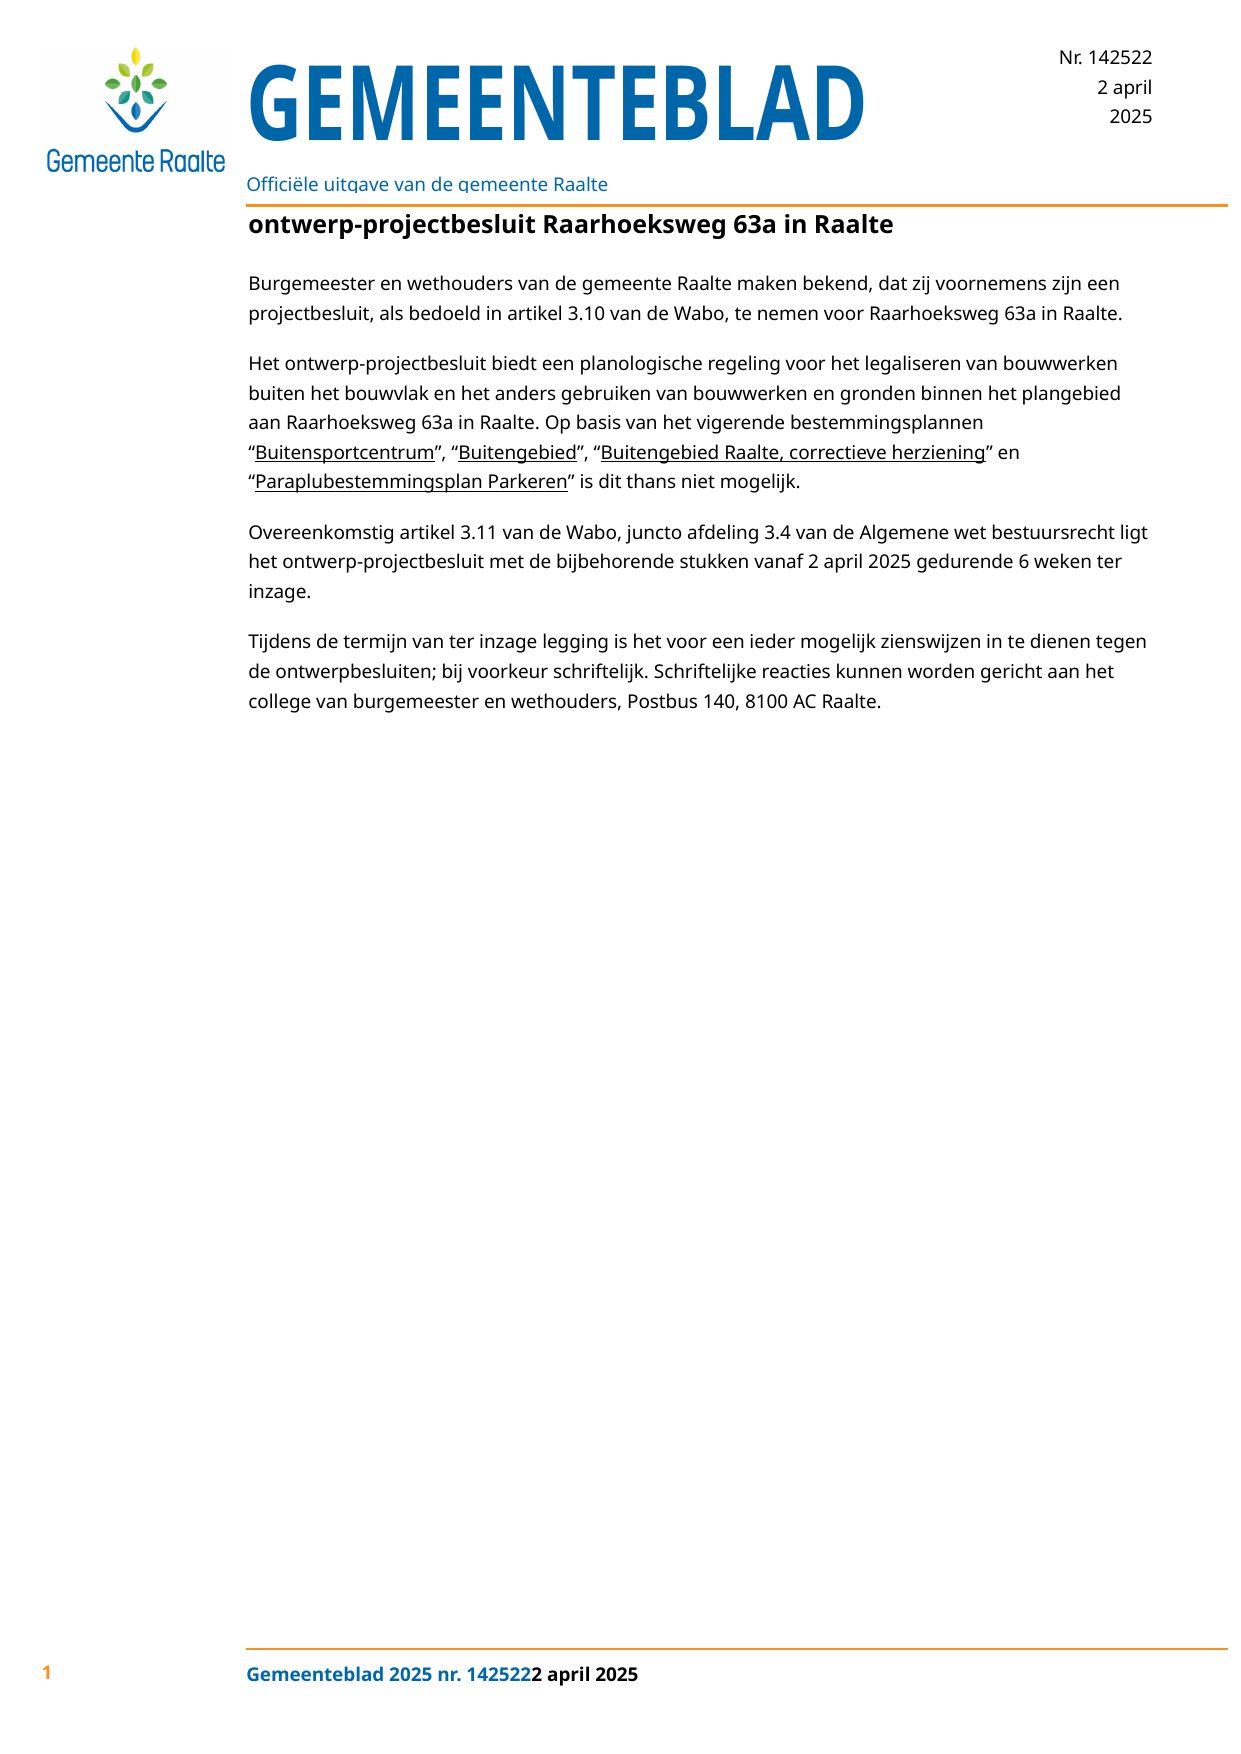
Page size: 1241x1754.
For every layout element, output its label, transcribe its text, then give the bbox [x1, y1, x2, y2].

text Overeenkomstig artikel 3.11 van de Wabo, juncto afdeling 3.4 van de Algemene wet bestuursrecht ligt het ontwerp-projectbesluit met de bijbehorende stukken vanaf 2 april 2025 gedurende 6 weken ter inzage. [248, 519, 1152, 604]
text Tijdens de termijn van ter inzage legging is het voor een ieder mogelijk zienswijzen in te dienen tegen de ontwerpbesluiten; bij voorkeur schriftelijk. Schriftelijke reacties kunnen worden gericht aan het college van burgemeester en wethouders, Postbus 140, 8100 AC Raalte. [248, 629, 1152, 713]
text Het ontwerp-projectbesluit biedt een planologische regeling voor het legaliseren van bouwwerken buiten het bouwvlak en het anders gebruiken van bouwwerken en gronden binnen het plangebied aan Raarhoeksweg 63a in Raalte. Op basis van het vigerende bestemmingsplannen “Buitensportcentrum”, “Buitengebied”, “Buitengebied Raalte, correctieve herziening” en “Paraplubestemmingsplan Parkeren” is dit thans niet mogelijk. [248, 350, 1152, 494]
picture [41, 47, 231, 172]
text ontwerp-projectbesluit Raarhoeksweg 63a in Raalte [248, 207, 1152, 241]
text Burgemeester en wethouders van de gemeente Raalte maken bekend, dat zij voornemens zijn een projectbesluit, als bedoeld in artikel 3.10 van de Wabo, te nemen voor Raarhoeksweg 63a in Raalte. [248, 270, 1152, 326]
